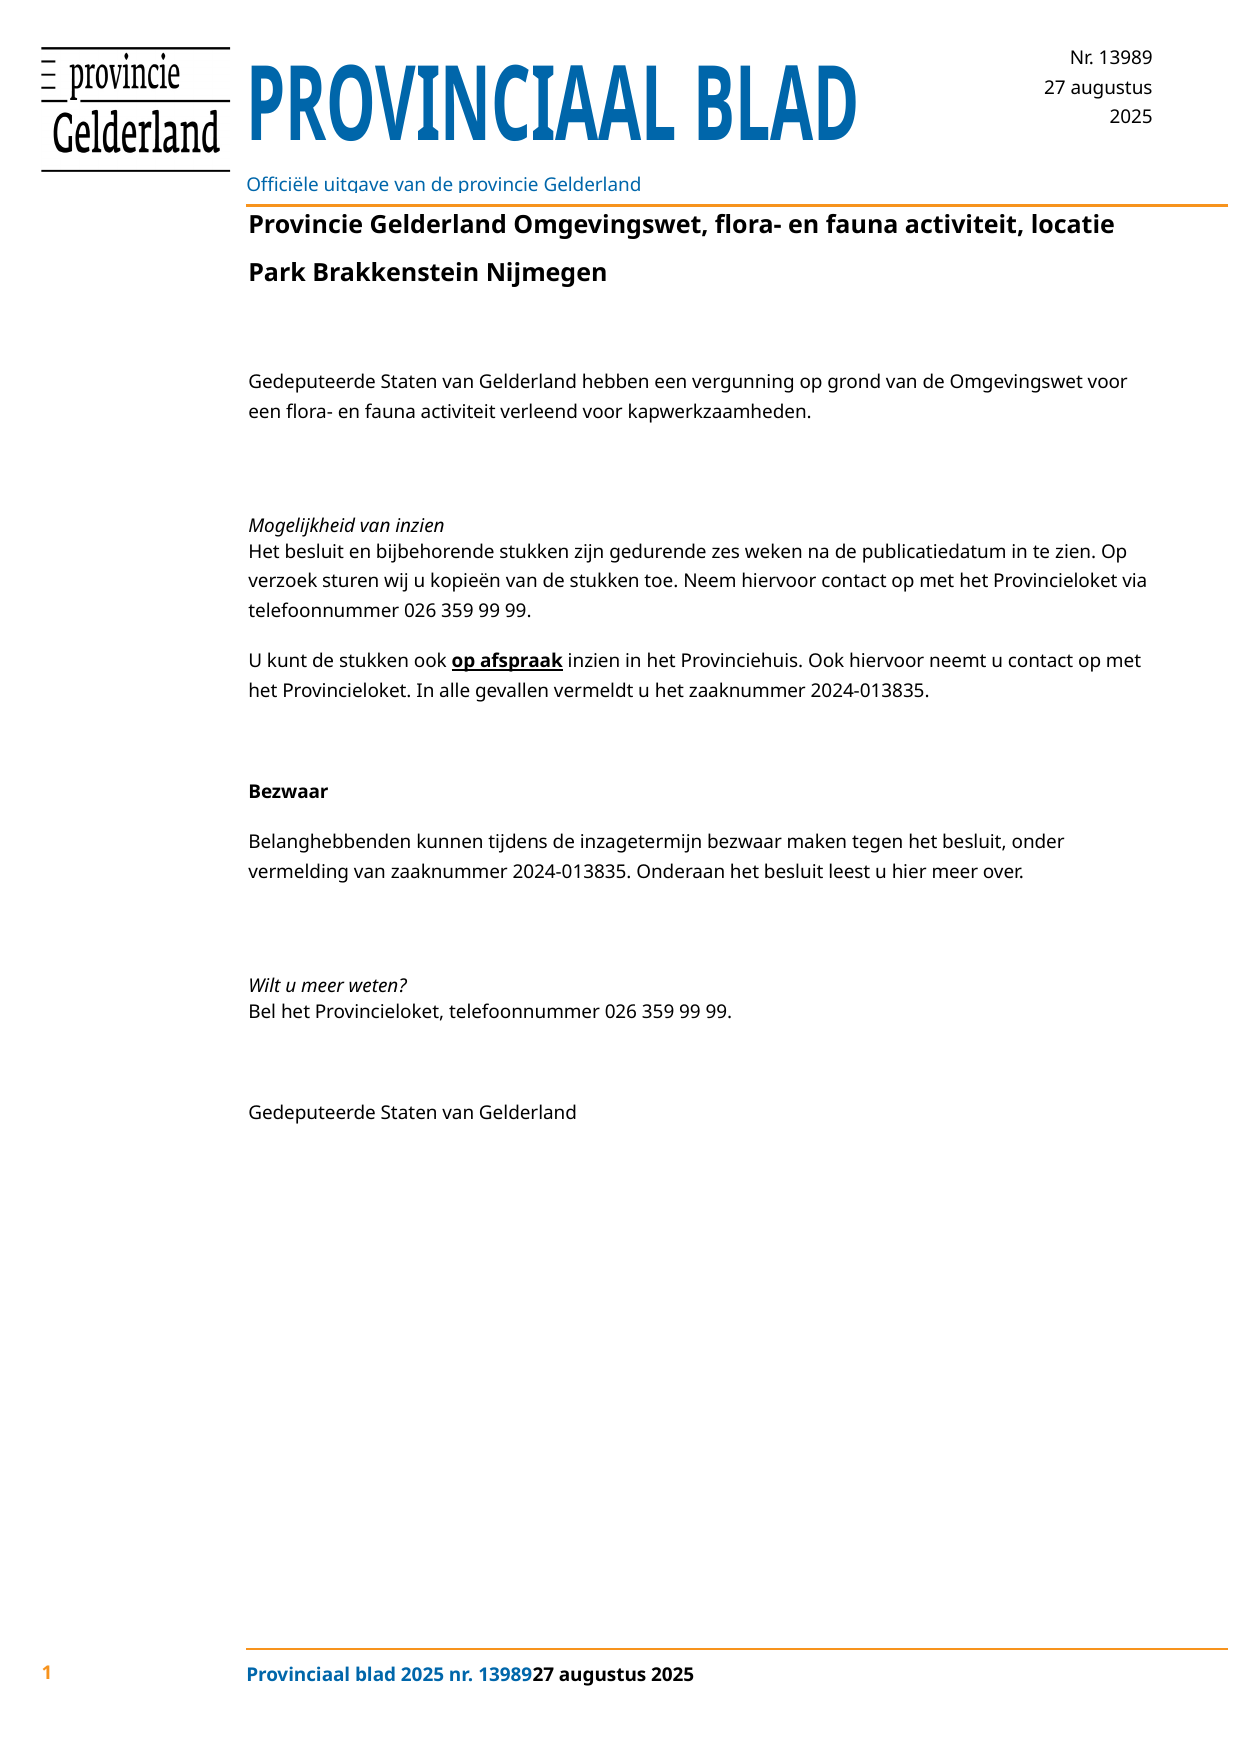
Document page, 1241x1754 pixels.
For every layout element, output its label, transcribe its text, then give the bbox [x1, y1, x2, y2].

text Gedeputeerde Staten van Gelderland hebben een vergunning op grond van de Omgevingswet voor een flora- en fauna activiteit verleend voor kapwerkzaamheden. [248, 368, 1152, 424]
text Gedeputeerde Staten van Gelderland [248, 1099, 1152, 1125]
text Bel het Provincieloket, telefoonnummer 026 359 99 99. [248, 998, 1152, 1024]
picture [41, 47, 231, 172]
text U kunt de stukken ook op afspraak inzien in het Provinciehuis. Ook hiervoor neemt u contact op met het Provincieloket. In alle gevallen vermeldt u het zaaknummer 2024-013835. [248, 648, 1152, 703]
text Wilt u meer weten? [248, 972, 1152, 998]
text Bezwaar [248, 778, 1152, 804]
text Belanghebbenden kunnen tijdens de inzagetermijn bezwaar maken tegen het besluit, onder vermelding van zaaknummer 2024-013835. Onderaan het besluit leest u hier meer over. [248, 828, 1152, 884]
text Mogelijkheid van inzien [248, 512, 1152, 538]
text Het besluit en bijbehorende stukken zijn gedurende zes weken na de publicatiedatum in te zien. Op verzoek sturen wij u kopieën van de stukken toe. Neem hiervoor contact op met het Provincieloket via telefoonnummer 026 359 99 99. [248, 538, 1152, 623]
text Provincie Gelderland Omgevingswet, flora- en fauna activiteit, locatie Park Brakkenstein Nijmegen [248, 207, 1152, 288]
